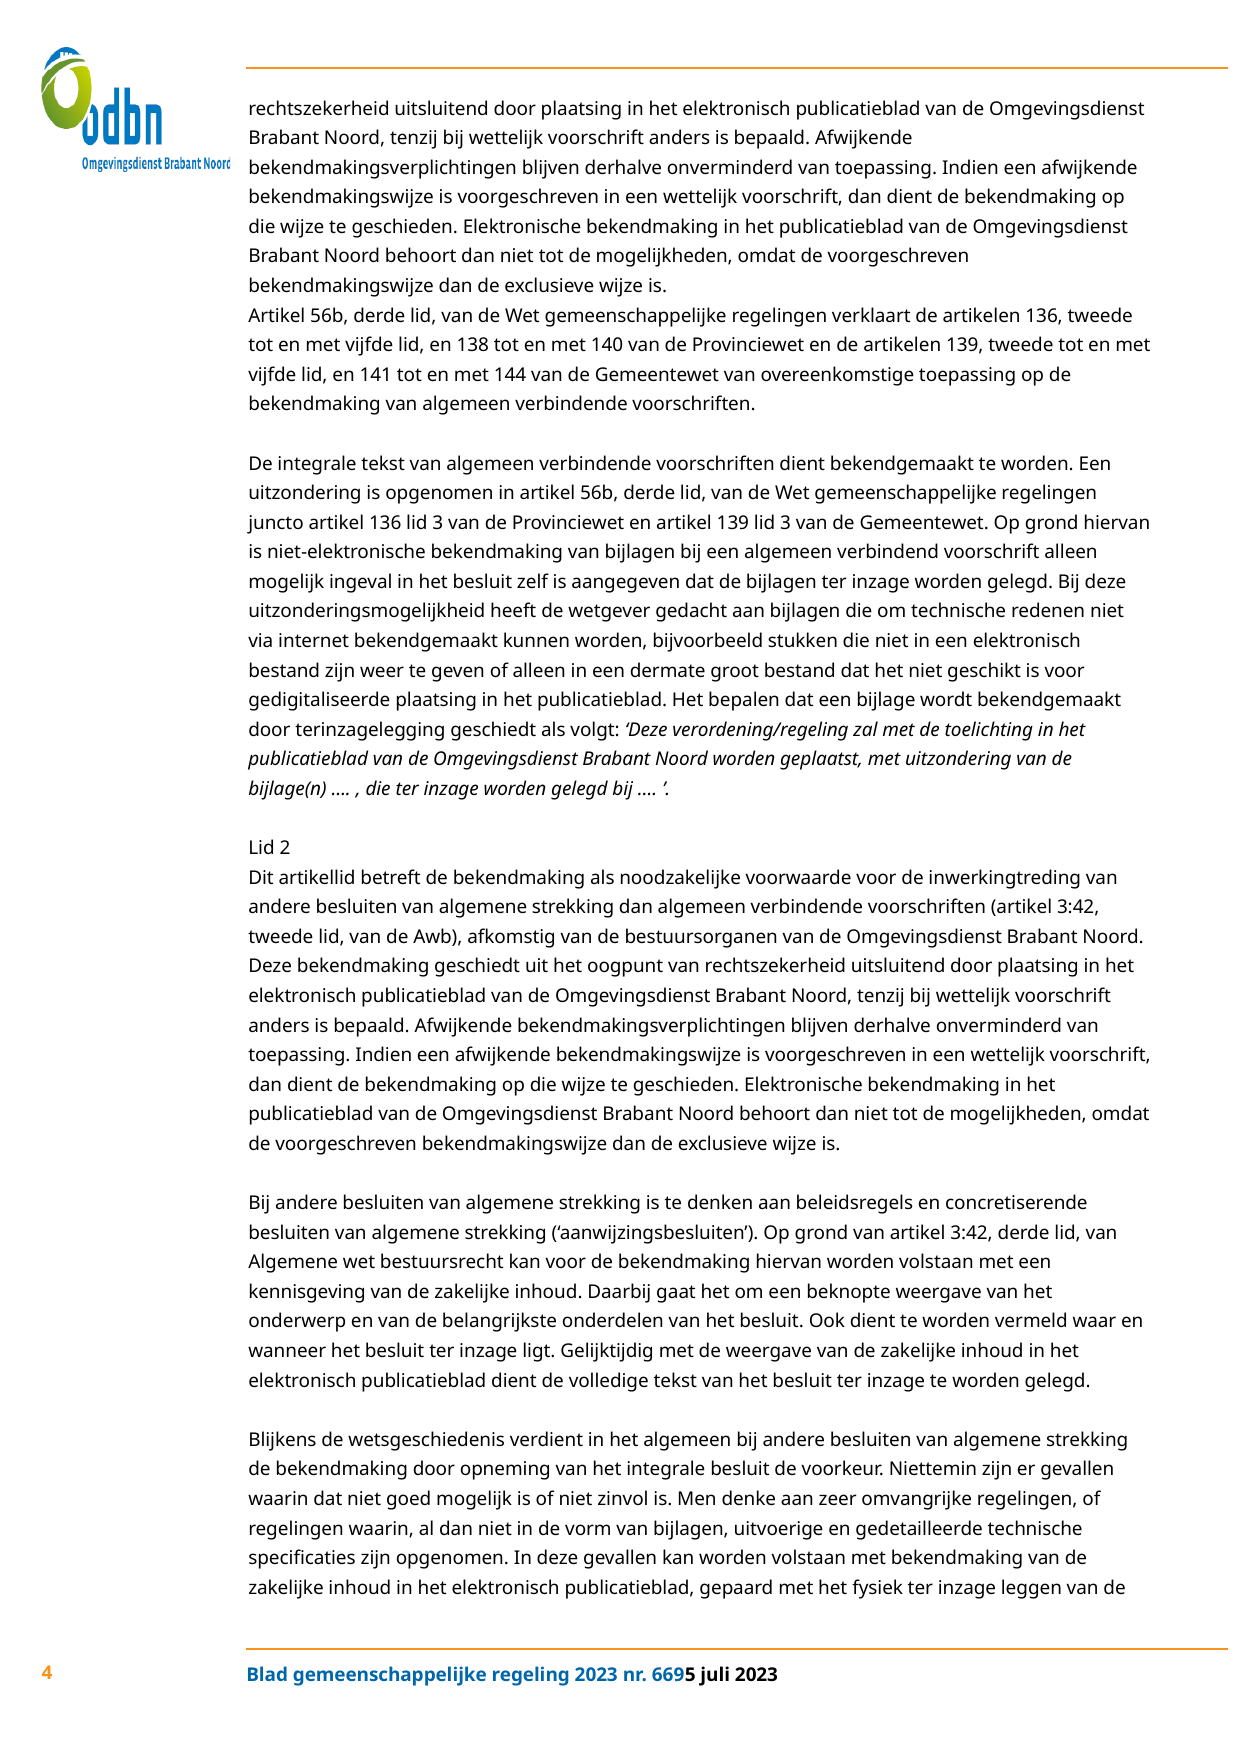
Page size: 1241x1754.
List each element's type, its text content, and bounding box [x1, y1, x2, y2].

text De integrale tekst van algemeen verbindende voorschriften dient bekendgemaakt te worden. Een uitzondering is opgenomen in artikel 56b, derde lid, van de Wet gemeenschappelijke regelingen juncto artikel 136 lid 3 van de Provinciewet en artikel 139 lid 3 van de Gemeentewet. Op grond hiervan is niet-elektronische bekendmaking van bijlagen bij een algemeen verbindend voorschrift alleen mogelijk ingeval in het besluit zelf is aangegeven dat de bijlagen ter inzage worden gelegd. Bij deze uitzonderingsmogelijkheid heeft de wetgever gedacht aan bijlagen die om technische redenen niet via internet bekendgemaakt kunnen worden, bijvoorbeeld stukken die niet in een elektronisch bestand zijn weer te geven of alleen in een dermate groot bestand dat het niet geschikt is voor gedigitaliseerde plaatsing in het publicatieblad. Het bepalen dat een bijlage wordt bekendgemaakt door terinzagelegging geschiedt als volgt: ‘Deze verordening/regeling zal met de toelichting in het publicatieblad van de Omgevingsdienst Brabant Noord worden geplaatst, met uitzondering van de bijlage(n) …. , die ter inzage worden gelegd bij …. ’. [248, 450, 1152, 801]
text rechtszekerheid uitsluitend door plaatsing in het elektronisch publicatieblad van de Omgevingsdienst Brabant Noord, tenzij bij wettelijk voorschrift anders is bepaald. Afwijkende bekendmakingsverplichtingen blijven derhalve onverminderd van toepassing. Indien een afwijkende bekendmakingswijze is voorgeschreven in een wettelijk voorschrift, dan dient de bekendmaking op die wijze te geschieden. Elektronische bekendmaking in het publicatieblad van de Omgevingsdienst Brabant Noord behoort dan niet tot de mogelijkheden, omdat de voorgeschreven bekendmakingswijze dan de exclusieve wijze is. [248, 95, 1152, 298]
text Blijkens de wetsgeschiedenis verdient in het algemeen bij andere besluiten van algemene strekking de bekendmaking door opneming van het integrale besluit de voorkeur. Niettemin zijn er gevallen waarin dat niet goed mogelijk is of niet zinvol is. Men denke aan zeer omvangrijke regelingen, of regelingen waarin, al dan niet in de vorm van bijlagen, uitvoerige en gedetailleerde technische specificaties zijn opgenomen. In deze gevallen kan worden volstaan met bekendmaking van de zakelijke inhoud in het elektronisch publicatieblad, gepaard met het fysiek ter inzage leggen van de [248, 1426, 1152, 1600]
text Artikel 56b, derde lid, van de Wet gemeenschappelijke regelingen verklaart de artikelen 136, tweede tot en met vijfde lid, en 138 tot en met 140 van de Provinciewet en de artikelen 139, tweede tot en met vijfde lid, en 141 tot en met 144 van de Gemeentewet van overeenkomstige toepassing op de bekendmaking van algemeen verbindende voorschriften. [248, 302, 1152, 416]
text Dit artikellid betreft de bekendmaking als noodzakelijke voorwaarde voor de inwerkingtreding van andere besluiten van algemene strekking dan algemeen verbindende voorschriften (artikel 3:42, tweede lid, van de Awb), afkomstig van de bestuursorganen van de Omgevingsdienst Brabant Noord. Deze bekendmaking geschiedt uit het oogpunt van rechtszekerheid uitsluitend door plaatsing in het elektronisch publicatieblad van de Omgevingsdienst Brabant Noord, tenzij bij wettelijk voorschrift anders is bepaald. Afwijkende bekendmakingsverplichtingen blijven derhalve onverminderd van toepassing. Indien een afwijkende bekendmakingswijze is voorgeschreven in een wettelijk voorschrift, dan dient de bekendmaking op die wijze te geschieden. Elektronische bekendmaking in het publicatieblad van de Omgevingsdienst Brabant Noord behoort dan niet tot de mogelijkheden, omdat de voorgeschreven bekendmakingswijze dan de exclusieve wijze is. [248, 864, 1152, 1156]
text Bij andere besluiten van algemene strekking is te denken aan beleidsregels en concretiserende besluiten van algemene strekking (‘aanwijzingsbesluiten’). Op grond van artikel 3:42, derde lid, van Algemene wet bestuursrecht kan voor de bekendmaking hiervan worden volstaan met een kennisgeving van de zakelijke inhoud. Daarbij gaat het om een beknopte weergave van het onderwerp en van de belangrijkste onderdelen van het besluit. Ook dient te worden vermeld waar en wanneer het besluit ter inzage ligt. Gelijktijdig met de weergave van de zakelijke inhoud in het elektronisch publicatieblad dient de volledige tekst van het besluit ter inzage te worden gelegd. [248, 1189, 1152, 1393]
text Lid 2 [248, 834, 1152, 860]
picture [41, 47, 231, 172]
